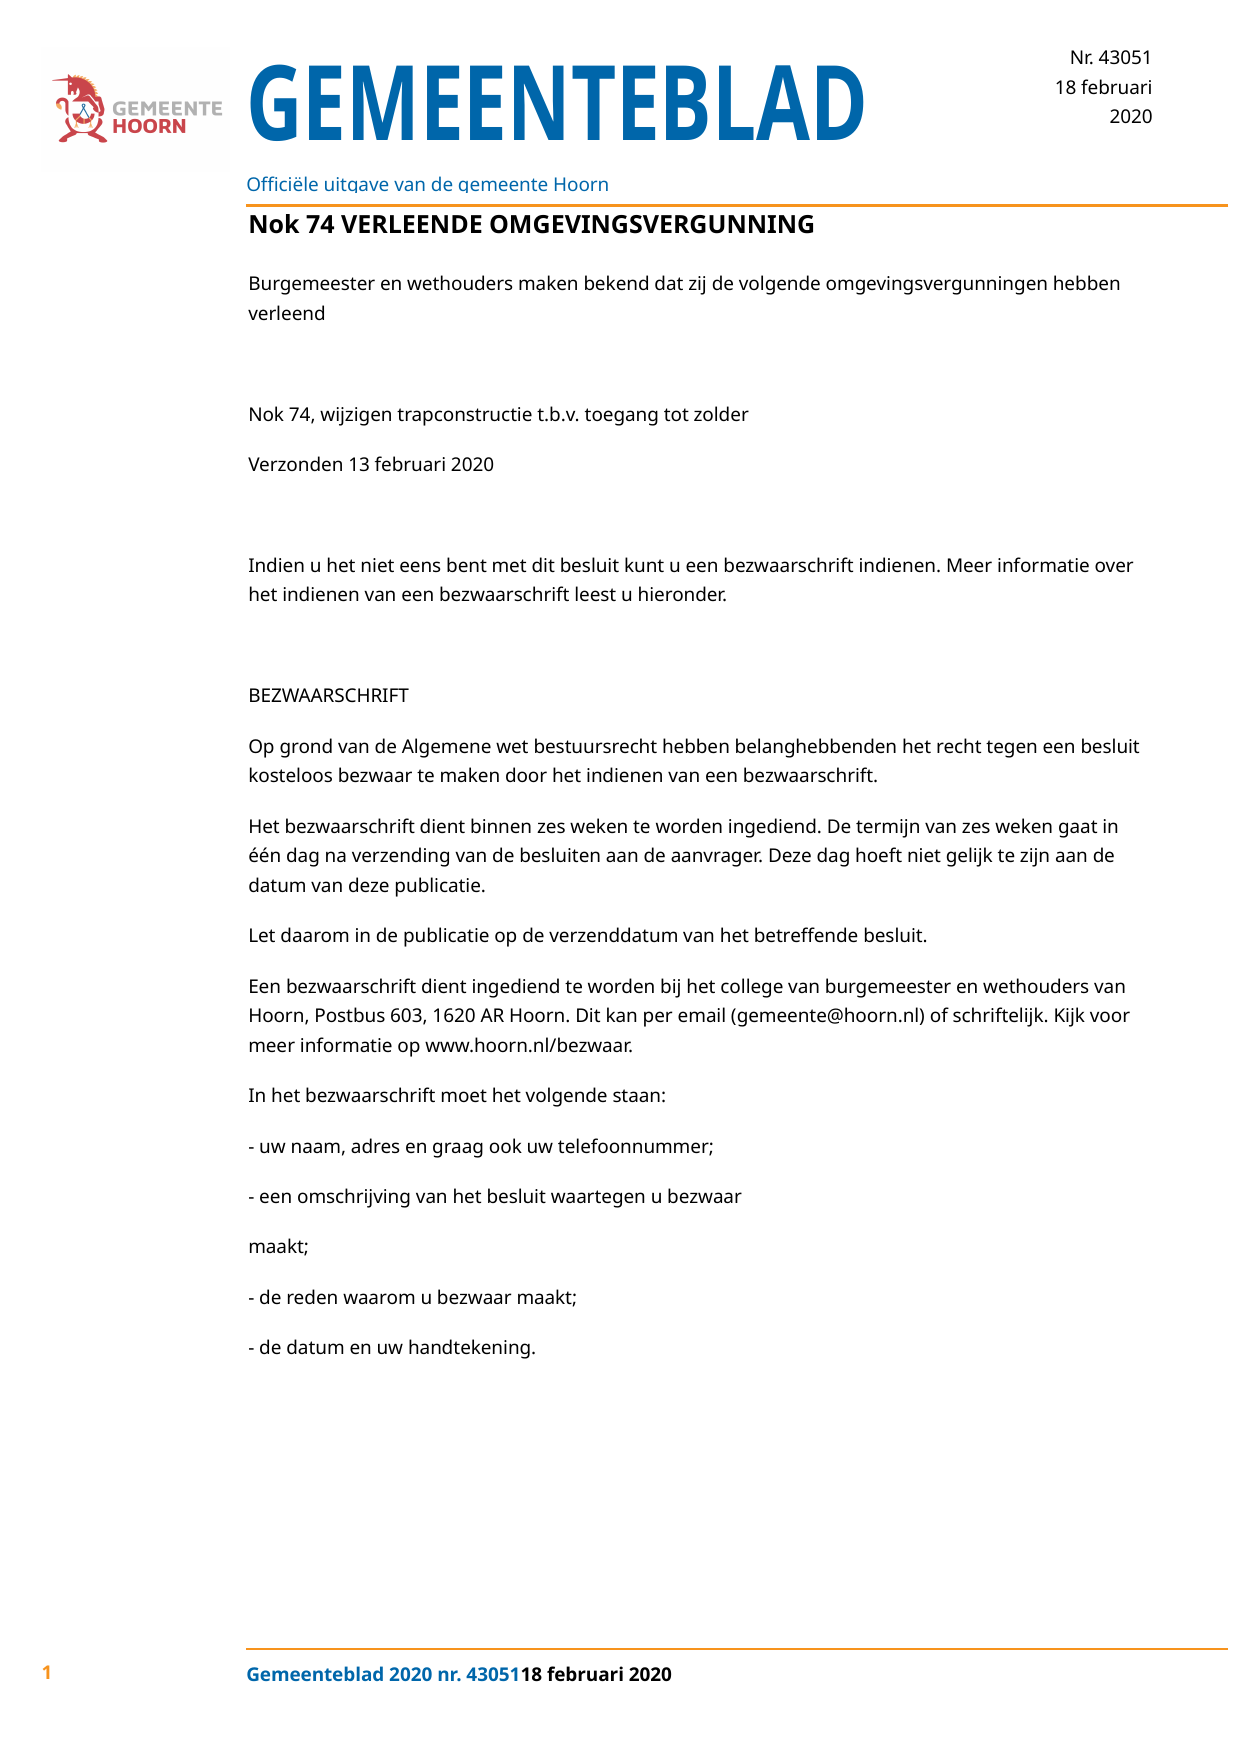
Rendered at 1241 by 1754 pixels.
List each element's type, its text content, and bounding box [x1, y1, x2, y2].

text - een omschrijving van het besluit waartegen u bezwaar [248, 1183, 1152, 1209]
text Verzonden 13 februari 2020 [248, 451, 1152, 477]
picture [41, 47, 231, 172]
text Indien u het niet eens bent met dit besluit kunt u een bezwaarschrift indienen. Meer informatie over het indienen van een bezwaarschrift leest u hieronder. [248, 552, 1152, 607]
text Nok 74, wijzigen trapconstructie t.b.v. toegang tot zolder [248, 401, 1152, 426]
text - uw naam, adres en graag ook uw telefoonnummer; [248, 1133, 1152, 1158]
text Het bezwaarschrift dient binnen zes weken te worden ingediend. De termijn van zes weken gaat in één dag na verzending van de besluiten aan de aanvrager. Deze dag hoeft niet gelijk te zijn aan de datum van deze publicatie. [248, 813, 1152, 898]
text BEZWAARSCHRIFT [248, 682, 1152, 708]
text - de datum en uw handtekening. [248, 1334, 1152, 1360]
text Een bezwaarschrift dient ingediend te worden bij het college van burgemeester en wethouders van Hoorn, Postbus 603, 1620 AR Hoorn. Dit kan per email (gemeente@hoorn.nl) of schriftelijk. Kijk voor meer informatie op www.hoorn.nl/bezwaar. [248, 973, 1152, 1058]
text maakt; [248, 1234, 1152, 1259]
text Burgemeester en wethouders maken bekend dat zij de volgende omgevingsvergunningen hebben verleend [248, 270, 1152, 326]
text - de reden waarom u bezwaar maakt; [248, 1284, 1152, 1310]
text Let daarom in de publicatie op de verzenddatum van het betreffende besluit. [248, 922, 1152, 948]
text Op grond van de Algemene wet bestuursrecht hebben belanghebbenden het recht tegen een besluit kosteloos bezwaar te maken door het indienen van een bezwaarschrift. [248, 733, 1152, 788]
text In het bezwaarschrift moet het volgende staan: [248, 1082, 1152, 1108]
text Nok 74 VERLEENDE OMGEVINGSVERGUNNING [248, 207, 1152, 241]
